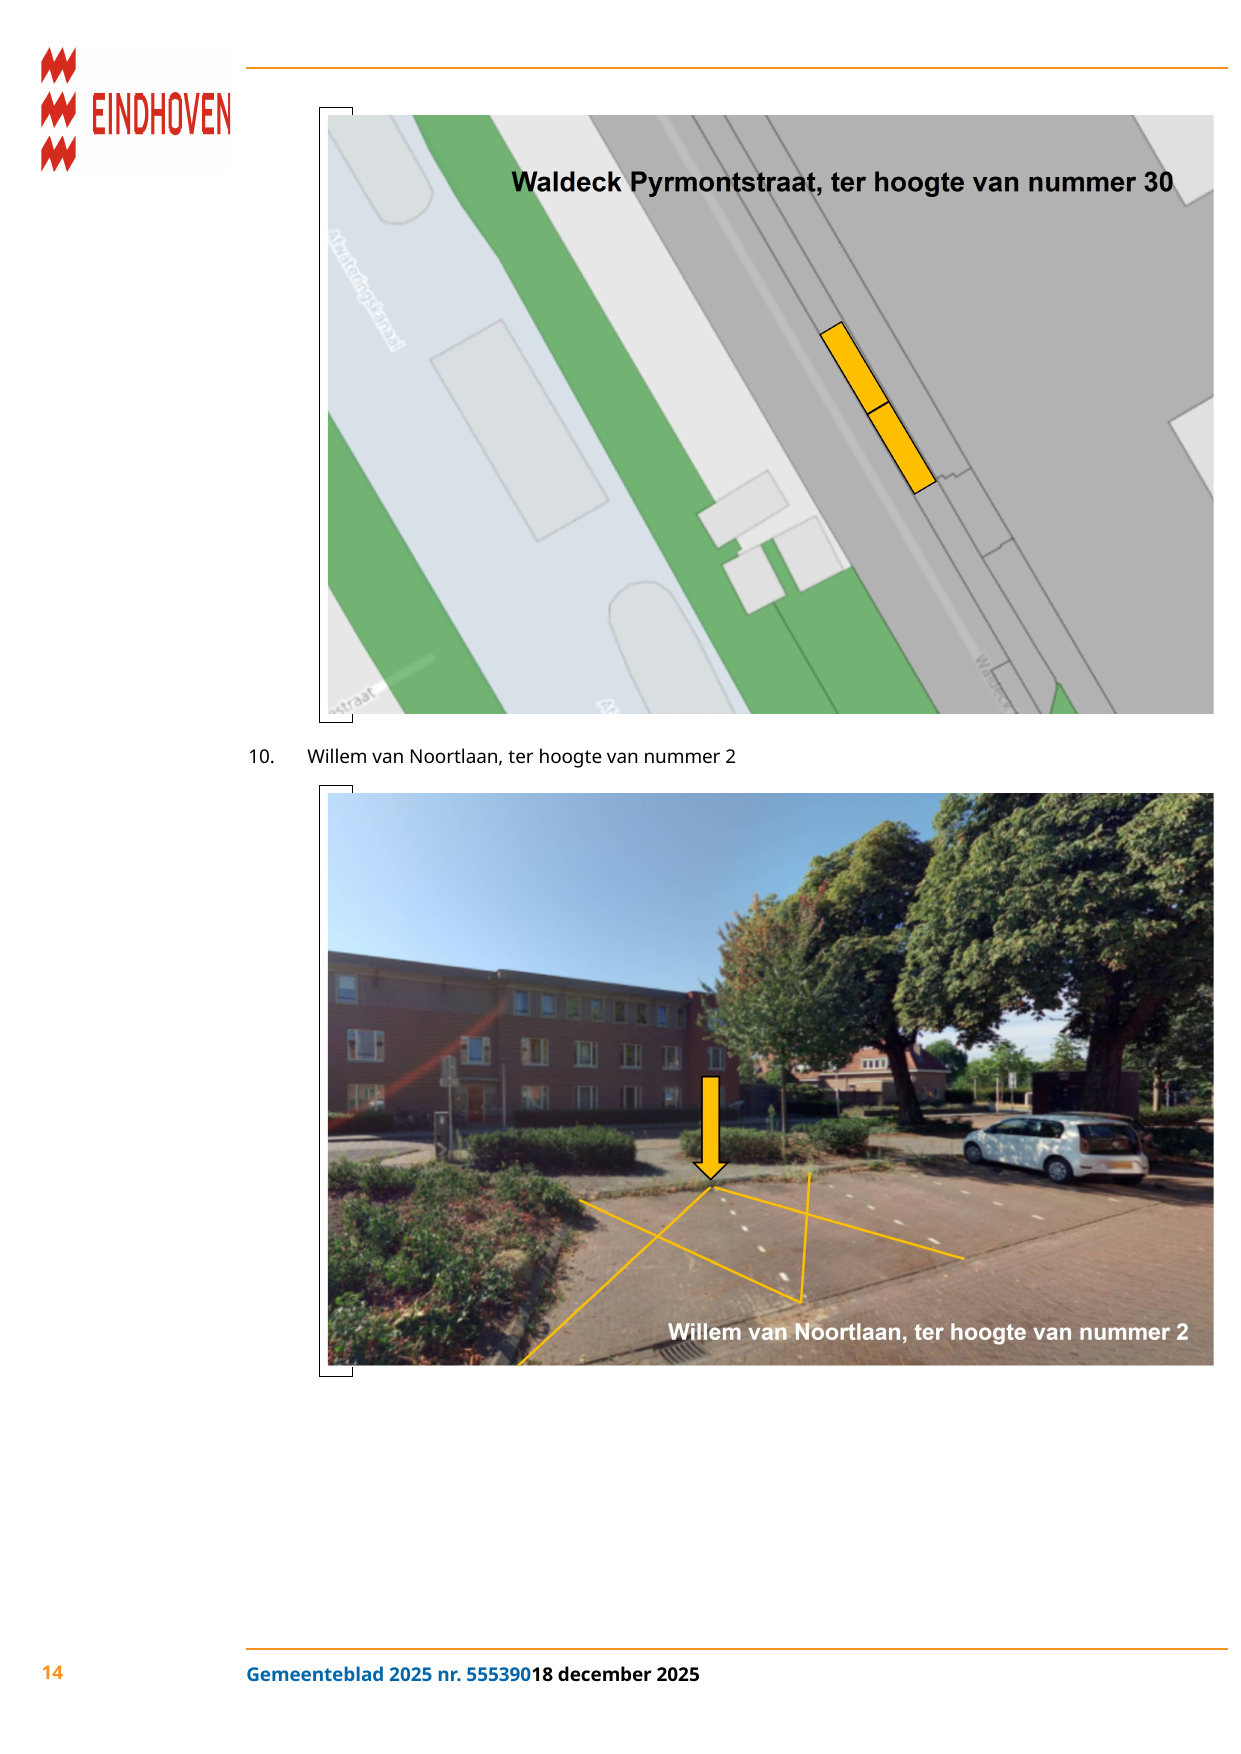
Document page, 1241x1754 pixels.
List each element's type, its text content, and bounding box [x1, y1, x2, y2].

list Willem van Noortlaan, ter hoogte van nummer 2 [248, 743, 1152, 769]
picture [41, 47, 231, 172]
picture [327, 115, 1214, 714]
picture [327, 793, 1214, 1367]
